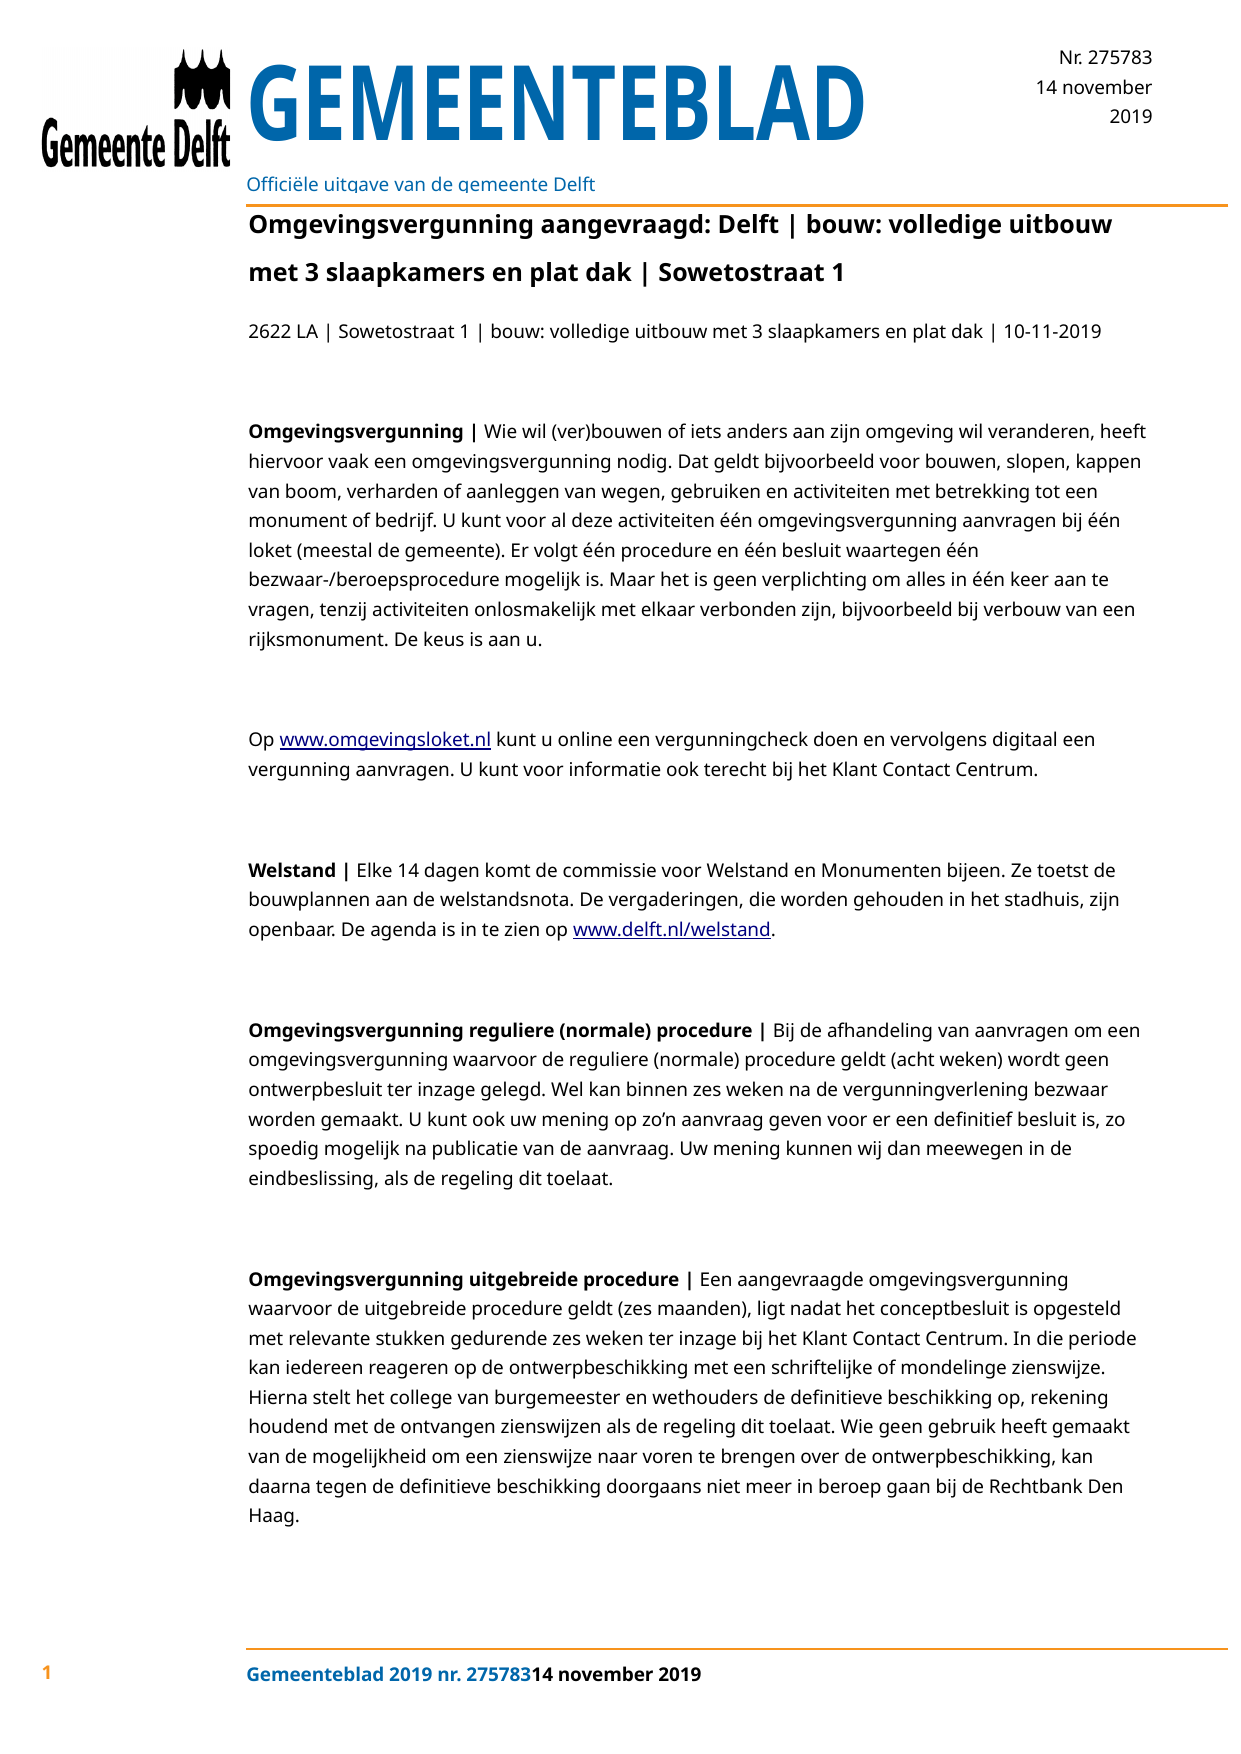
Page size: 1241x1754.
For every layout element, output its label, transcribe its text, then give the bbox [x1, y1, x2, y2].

text Omgevingsvergunning aangevraagd: Delft | bouw: volledige uitbouw met 3 slaapkamers en plat dak | Sowetostraat 1 [248, 207, 1152, 288]
text Omgevingsvergunning reguliere (normale) procedure | Bij de afhandeling van aanvragen om een omgevingsvergunning waarvoor de reguliere (normale) procedure geldt (acht weken) wordt geen ontwerpbesluit ter inzage gelegd. Wel kan binnen zes weken na de vergunningverlening bezwaar worden gemaakt. U kunt ook uw mening op zo’n aanvraag geven voor er een definitief besluit is, zo spoedig mogelijk na publicatie van de aanvraag. Uw mening kunnen wij dan meewegen in de eindbeslissing, als de regeling dit toelaat. [248, 1017, 1152, 1191]
picture [41, 47, 231, 172]
text Op www.omgevingsloket.nl kunt u online een vergunningcheck doen en vervolgens digitaal een vergunning aanvragen. U kunt voor informatie ook terecht bij het Klant Contact Centrum. [248, 727, 1152, 782]
text Omgevingsvergunning uitgebreide procedure | Een aangevraagde omgevingsvergunning waarvoor de uitgebreide procedure geldt (zes maanden), ligt nadat het conceptbesluit is opgesteld met relevante stukken gedurende zes weken ter inzage bij het Klant Contact Centrum. In die periode kan iedereen reageren op de ontwerpbeschikking met een schriftelijke of mondelinge zienswijze. Hierna stelt het college van burgemeester en wethouders de definitieve beschikking op, rekening houdend met de ontvangen zienswijzen als de regeling dit toelaat. Wie geen gebruik heeft gemaakt van de mogelijkheid om een zienswijze naar voren te brengen over de ontwerpbeschikking, kan daarna tegen de definitieve beschikking doorgaans niet meer in beroep gaan bij de Rechtbank Den Haag. [248, 1266, 1152, 1528]
text Omgevingsvergunning | Wie wil (ver)bouwen of iets anders aan zijn omgeving wil veranderen, heeft hiervoor vaak een omgevingsvergunning nodig. Dat geldt bijvoorbeeld voor bouwen, slopen, kappen van boom, verharden of aanleggen van wegen, gebruiken en activiteiten met betrekking tot een monument of bedrijf. U kunt voor al deze activiteiten één omgevingsvergunning aanvragen bij één loket (meestal de gemeente). Er volgt één procedure en één besluit waartegen één bezwaar-/beroepsprocedure mogelijk is. Maar het is geen verplichting om alles in één keer aan te vragen, tenzij activiteiten onlosmakelijk met elkaar verbonden zijn, bijvoorbeeld bij verbouw van een rijksmonument. De keus is aan u. [248, 419, 1152, 652]
text Welstand | Elke 14 dagen komt de commissie voor Welstand en Monumenten bijeen. Ze toetst de bouwplannen aan de welstandsnota. De vergaderingen, die worden gehouden in het stadhuis, zijn openbaar. De agenda is in te zien op www.delft.nl/welstand. [248, 857, 1152, 942]
text 2622 LA | Sowetostraat 1 | bouw: volledige uitbouw met 3 slaapkamers en plat dak | 10-11-2019 [248, 318, 1152, 344]
